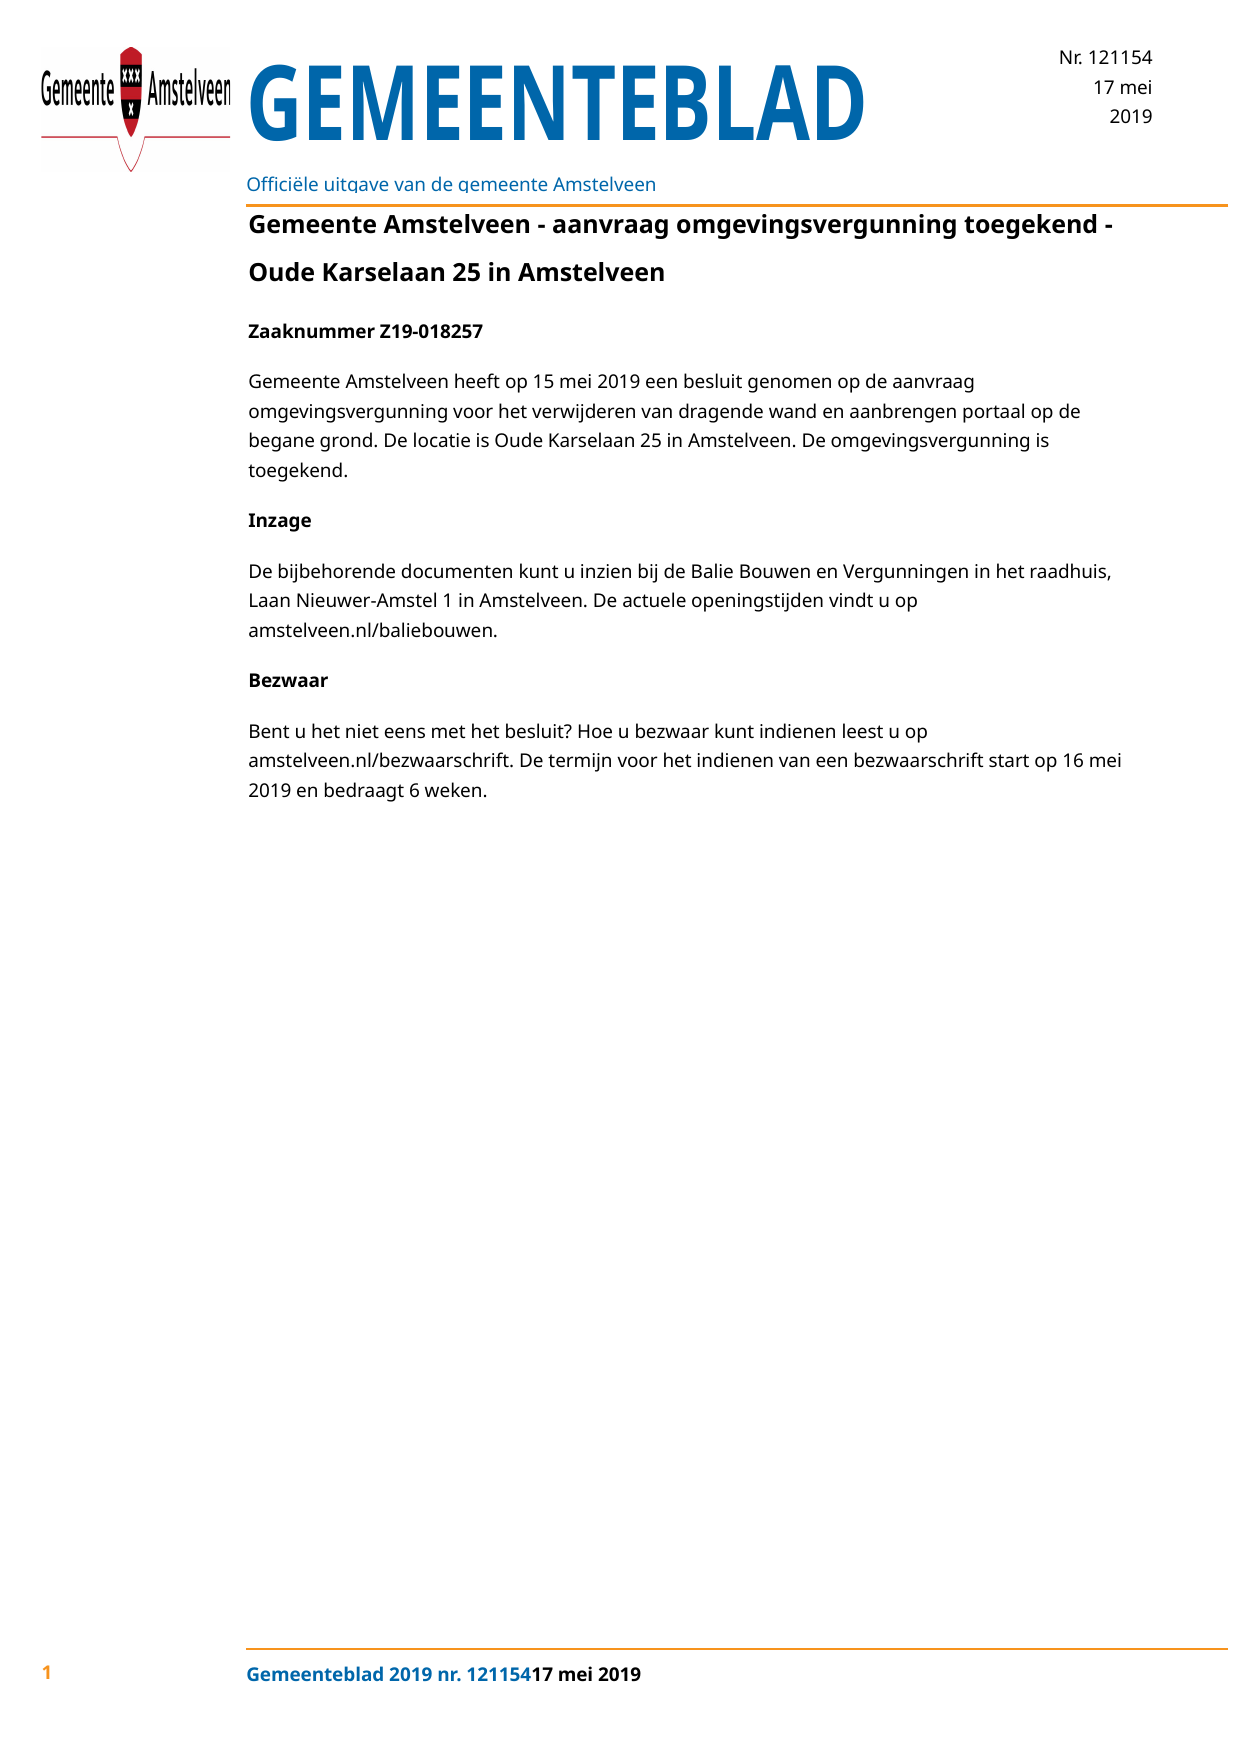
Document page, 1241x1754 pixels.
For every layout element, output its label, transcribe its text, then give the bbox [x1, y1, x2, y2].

text Zaaknummer Z19-018257 [248, 318, 1152, 344]
text Inzage [248, 507, 1152, 533]
text Bent u het niet eens met het besluit? Hoe u bezwaar kunt indienen leest u op amstelveen.nl/bezwaarschrift. De termijn voor het indienen van een bezwaarschrift start op 16 mei 2019 en bedraagt 6 weken. [248, 718, 1152, 803]
text Gemeente Amstelveen - aanvraag omgevingsvergunning toegekend - Oude Karselaan 25 in Amstelveen [248, 207, 1152, 288]
text Bezwaar [248, 667, 1152, 693]
text De bijbehorende documenten kunt u inzien bij de Balie Bouwen en Vergunningen in het raadhuis, Laan Nieuwer-Amstel 1 in Amstelveen. De actuele openingstijden vindt u op amstelveen.nl/baliebouwen. [248, 558, 1152, 643]
picture [41, 47, 231, 172]
text Gemeente Amstelveen heeft op 15 mei 2019 een besluit genomen op de aanvraag omgevingsvergunning voor het verwijderen van dragende wand en aanbrengen portaal op de begane grond. De locatie is Oude Karselaan 25 in Amstelveen. De omgevingsvergunning is toegekend. [248, 368, 1152, 483]
